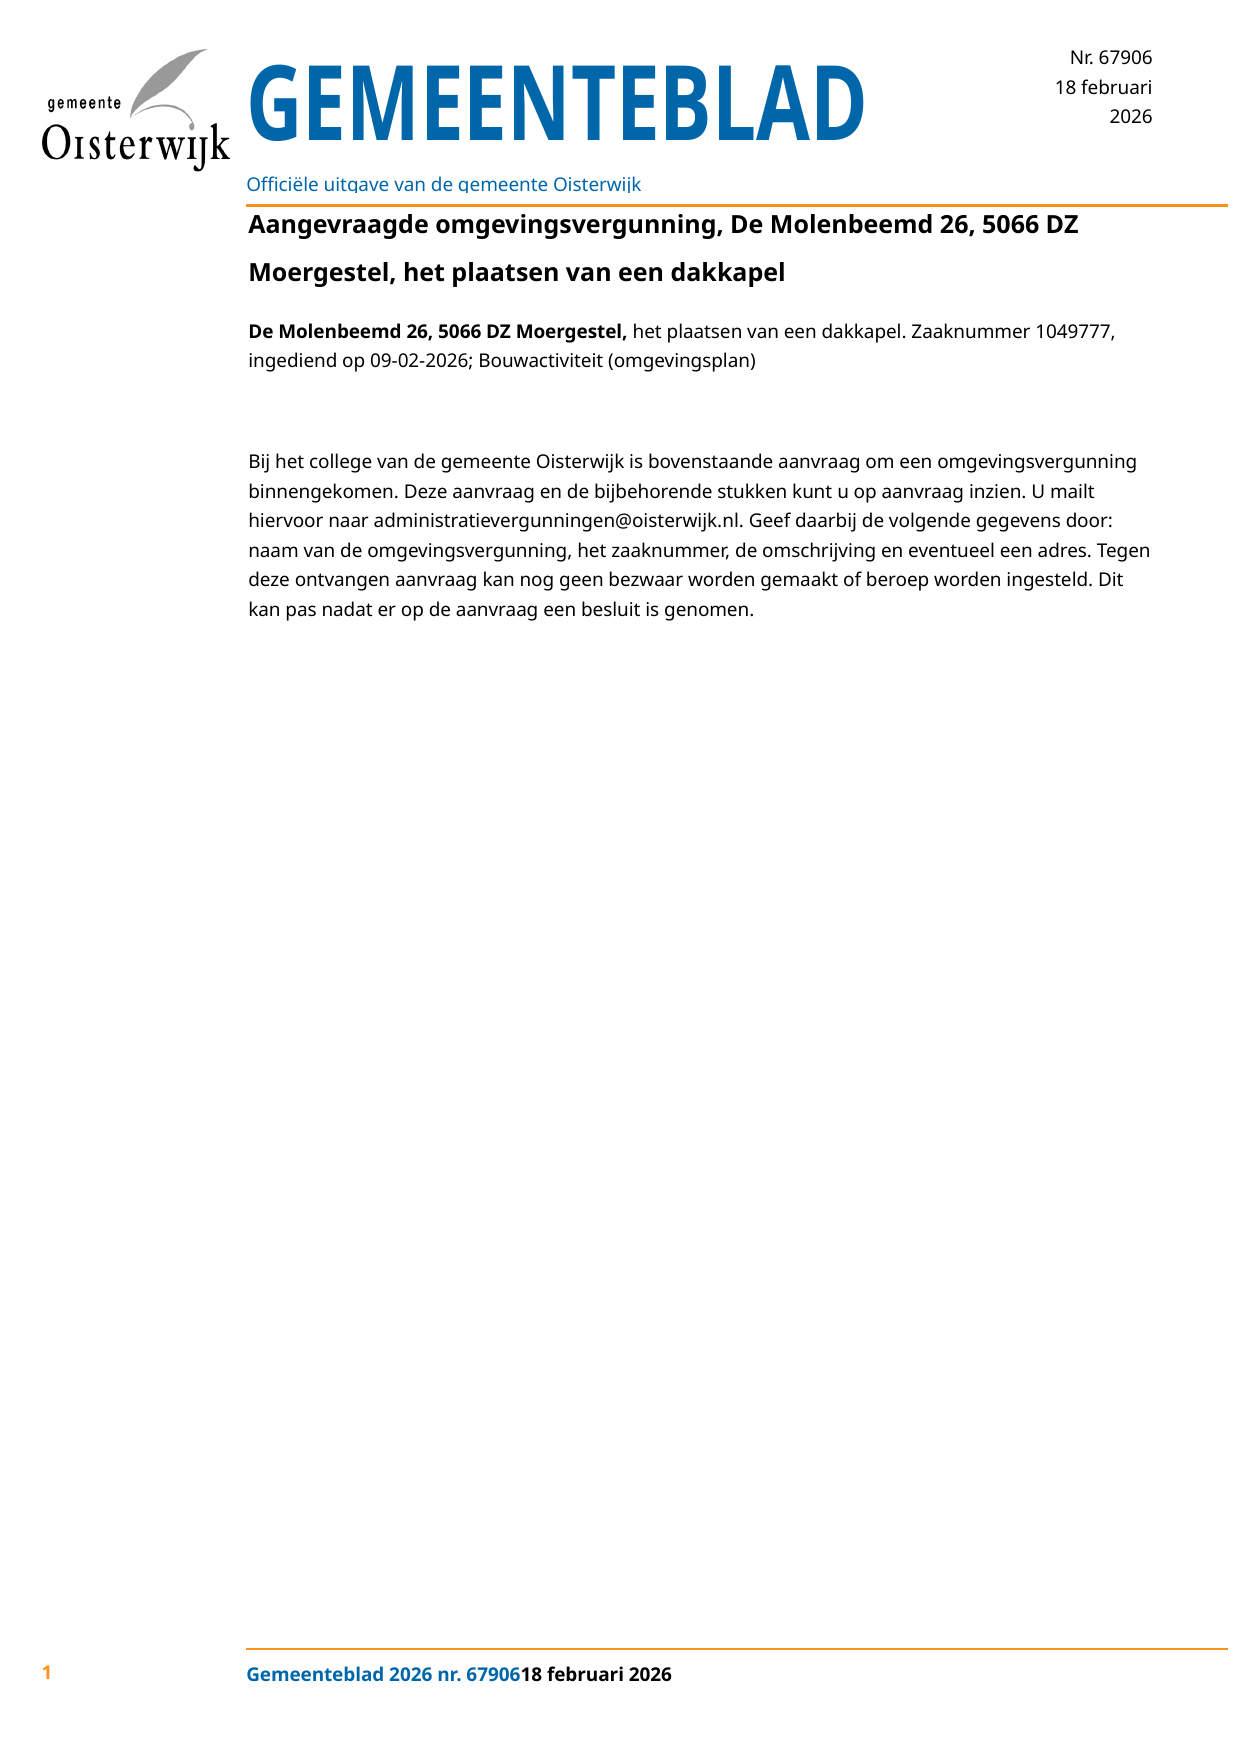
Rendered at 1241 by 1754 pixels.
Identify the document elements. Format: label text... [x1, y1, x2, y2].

text De Molenbeemd 26, 5066 DZ Moergestel, het plaatsen van een dakkapel. Zaaknummer 1049777, ingediend op 09-02-2026; Bouwactiviteit (omgevingsplan) [248, 318, 1152, 373]
picture [41, 47, 231, 172]
text Bij het college van de gemeente Oisterwijk is bovenstaande aanvraag om een omgevingsvergunning binnengekomen. Deze aanvraag en de bijbehorende stukken kunt u op aanvraag inzien. U mailt hiervoor naar administratievergunningen@oisterwijk.nl. Geef daarbij de volgende gegevens door: naam van de omgevingsvergunning, het zaaknummer, de omschrijving en eventueel een adres. Tegen deze ontvangen aanvraag kan nog geen bezwaar worden gemaakt of beroep worden ingesteld. Dit kan pas nadat er op de aanvraag een besluit is genomen. [248, 448, 1152, 622]
text Aangevraagde omgevingsvergunning, De Molenbeemd 26, 5066 DZ Moergestel, het plaatsen van een dakkapel [248, 207, 1152, 288]
